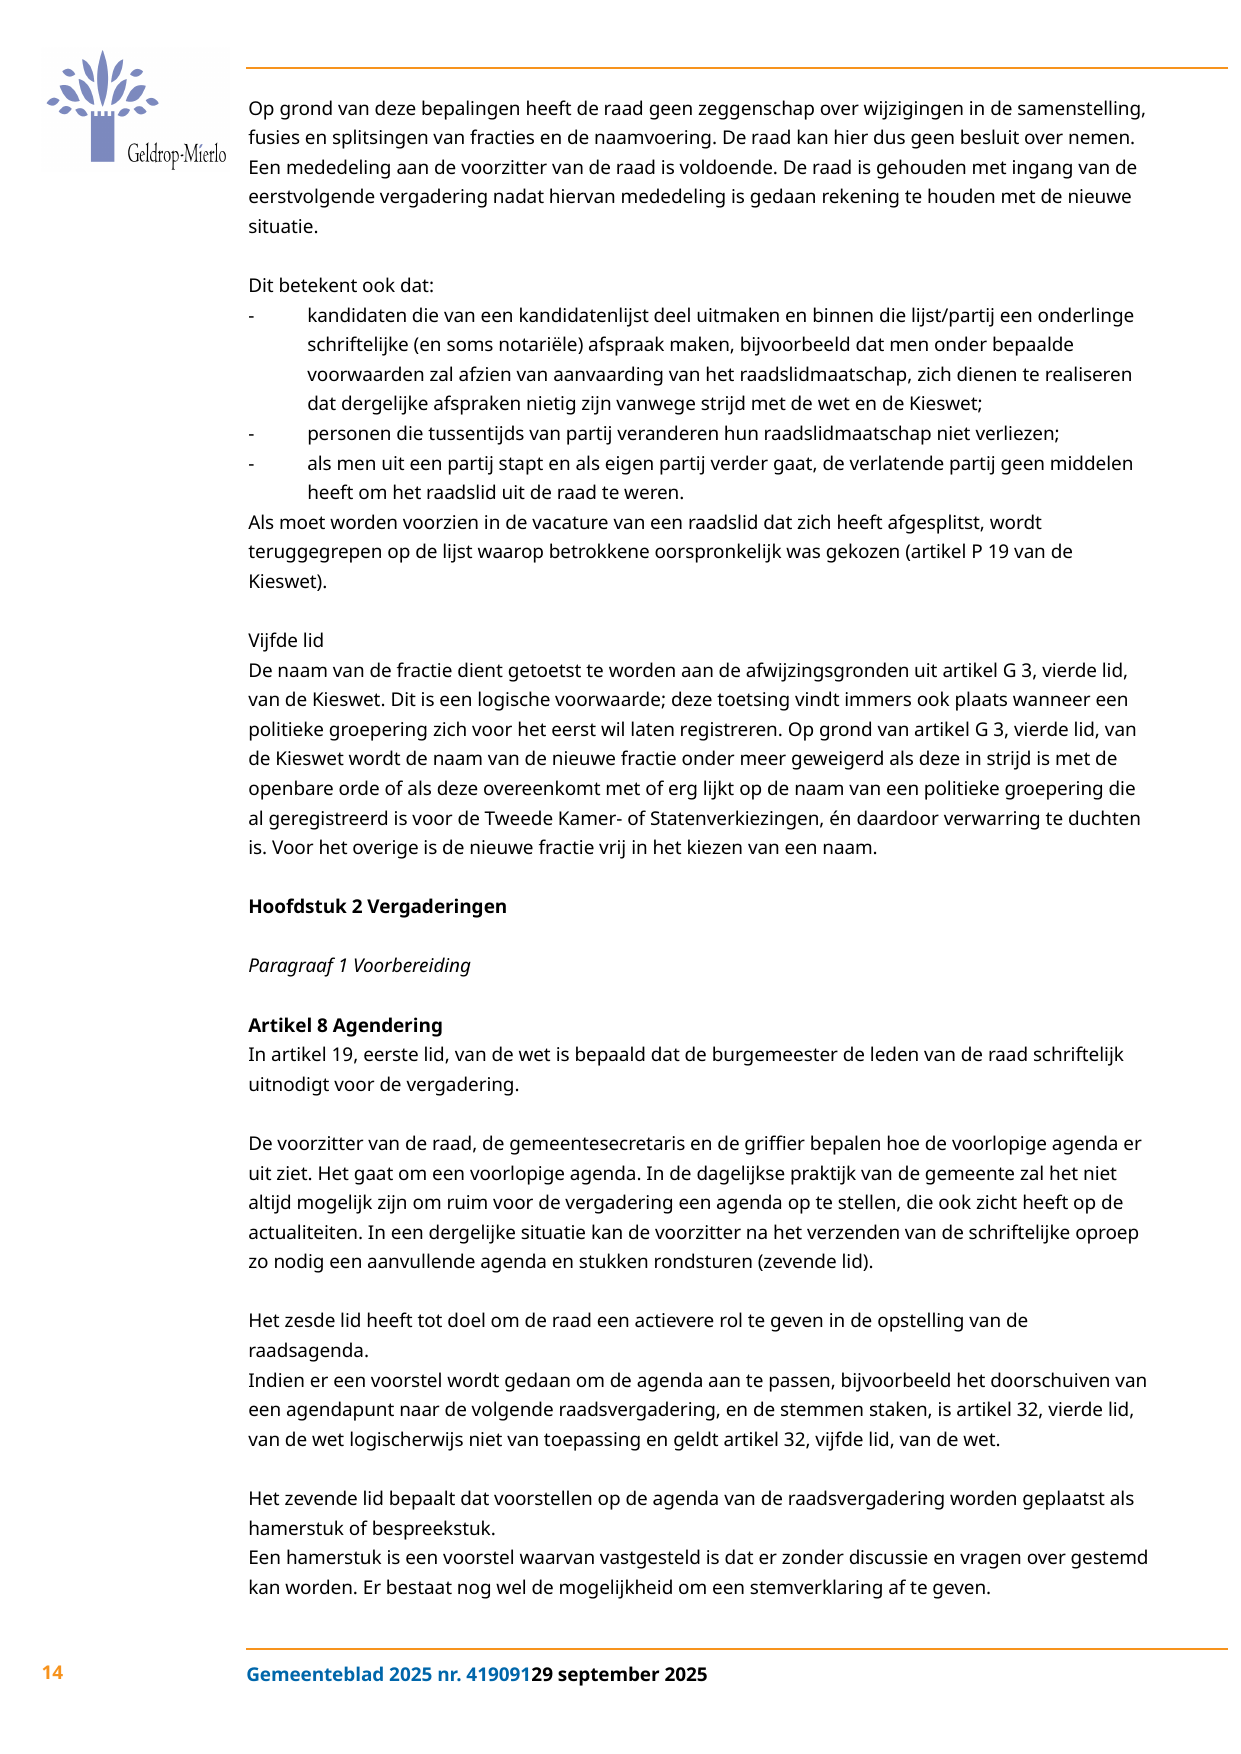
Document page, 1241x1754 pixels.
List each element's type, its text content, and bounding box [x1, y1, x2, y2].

text Artikel 8 Agendering [248, 1012, 1152, 1038]
text Als moet worden voorzien in de vacature van een raadslid dat zich heeft afgesplitst, wordt teruggegrepen op de lijst waarop betrokkene oorspronkelijk was gekozen (artikel P 19 van de Kieswet). [248, 509, 1152, 594]
text Op grond van deze bepalingen heeft de raad geen zeggenschap over wijzigingen in de samenstelling, fusies en splitsingen van fracties en de naamvoering. De raad kan hier dus geen besluit over nemen. Een mededeling aan de voorzitter van de raad is voldoende. De raad is gehouden met ingang van de eerstvolgende vergadering nadat hiervan mededeling is gedaan rekening te houden met de nieuwe situatie. [248, 95, 1152, 239]
text De naam van de fractie dient getoetst te worden aan de afwijzingsgronden uit artikel G 3, vierde lid, van de Kieswet. Dit is een logische voorwaarde; deze toetsing vindt immers ook plaats wanneer een politieke groepering zich voor het eerst wil laten registreren. Op grond van artikel G 3, vierde lid, van de Kieswet wordt de naam van de nieuwe fractie onder meer geweigerd als deze in strijd is met de openbare orde of als deze overeenkomt met of erg lijkt op de naam van een politieke groepering die al geregistreerd is voor de Tweede Kamer- of Statenverkiezingen, én daardoor verwarring te duchten is. Voor het overige is de nieuwe fractie vrij in het kiezen van een naam. [248, 657, 1152, 860]
text Het zevende lid bepaalt dat voorstellen op de agenda van de raadsvergadering worden geplaatst als hamerstuk of bespreekstuk. [248, 1485, 1152, 1541]
text Vijfde lid [248, 627, 1152, 653]
text Een hamerstuk is een voorstel waarvan vastgesteld is dat er zonder discussie en vragen over gestemd kan worden. Er bestaat nog wel de mogelijkheid om een stemverklaring af te geven. [248, 1544, 1152, 1600]
text Paragraaf 1 Voorbereiding [248, 953, 1152, 978]
list kandidaten die van een kandidatenlijst deel uitmaken en binnen die lijst/partij een onderlinge schriftelijke (en soms notariële) afspraak maken, bijvoorbeeld dat men onder bepaalde voorwaarden zal afzien van aanvaarding van het raadslidmaatschap, zich dienen te realiseren dat dergelijke afspraken nietig zijn vanwege strijd met de wet en de Kieswet; [248, 302, 1152, 416]
text In artikel 19, eerste lid, van de wet is bepaald dat de burgemeester de leden van de raad schriftelijk uitnodigt voor de vergadering. [248, 1041, 1152, 1097]
text Indien er een voorstel wordt gedaan om de agenda aan te passen, bijvoorbeeld het doorschuiven van een agendapunt naar de volgende raadsvergadering, en de stemmen staken, is artikel 32, vierde lid, van de wet logischerwijs niet van toepassing en geldt artikel 32, vijfde lid, van de wet. [248, 1367, 1152, 1452]
text Het zesde lid heeft tot doel om de raad een actievere rol te geven in de opstelling van de raadsagenda. [248, 1308, 1152, 1363]
text De voorzitter van de raad, de gemeentesecretaris en de griffier bepalen hoe de voorlopige agenda er uit ziet. Het gaat om een voorlopige agenda. In de dagelijkse praktijk van de gemeente zal het niet altijd mogelijk zijn om ruim voor de vergadering een agenda op te stellen, die ook zicht heeft op de actualiteiten. In een dergelijke situatie kan de voorzitter na het verzenden van de schriftelijke oproep zo nodig een aanvullende agenda en stukken rondsturen (zevende lid). [248, 1130, 1152, 1274]
text Dit betekent ook dat: [248, 272, 1152, 298]
list als men uit een partij stapt en als eigen partij verder gaat, de verlatende partij geen middelen heeft om het raadslid uit de raad te weren. [248, 450, 1152, 505]
list personen die tussentijds van partij veranderen hun raadslidmaatschap niet verliezen; [248, 420, 1152, 446]
picture [41, 47, 231, 172]
text Hoofdstuk 2 Vergaderingen [248, 893, 1152, 919]
